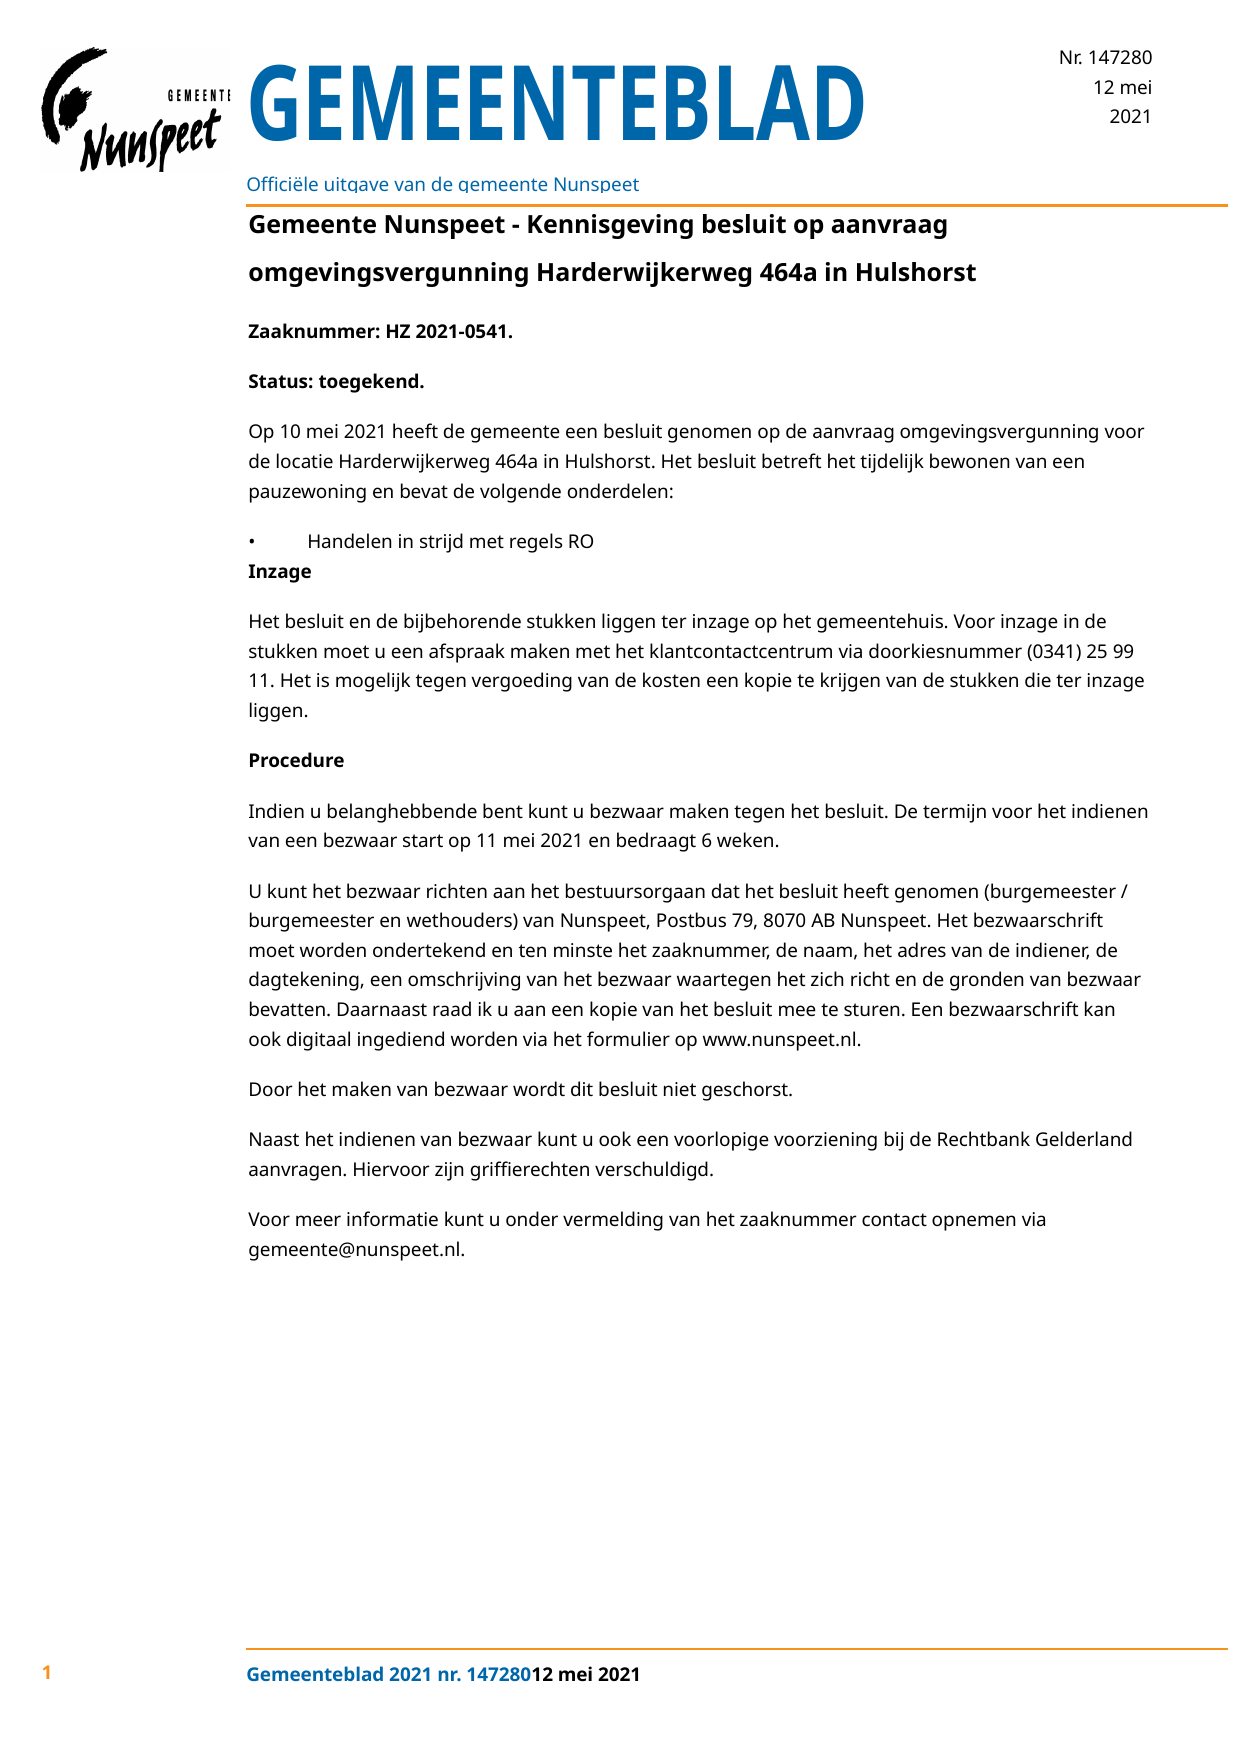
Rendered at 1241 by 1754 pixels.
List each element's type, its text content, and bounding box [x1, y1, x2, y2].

text Het besluit en de bijbehorende stukken liggen ter inzage op het gemeentehuis. Voor inzage in de stukken moet u een afspraak maken met het klantcontactcentrum via doorkiesnummer (0341) 25 99 11. Het is mogelijk tegen vergoeding van de kosten een kopie te krijgen van de stukken die ter inzage liggen. [248, 608, 1152, 723]
text Inzage [248, 558, 1152, 584]
text Indien u belanghebbende bent kunt u bezwaar maken tegen het besluit. De termijn voor het indienen van een bezwaar start op 11 mei 2021 en bedraagt 6 weken. [248, 798, 1152, 853]
text Voor meer informatie kunt u onder vermelding van het zaaknummer contact opnemen via gemeente@nunspeet.nl. [248, 1207, 1152, 1262]
text Naast het indienen van bezwaar kunt u ook een voorlopige voorziening bij de Rechtbank Gelderland aanvragen. Hiervoor zijn griffierechten verschuldigd. [248, 1127, 1152, 1182]
text Door het maken van bezwaar wordt dit besluit niet geschorst. [248, 1076, 1152, 1102]
text Zaaknummer: HZ 2021-0541. [248, 318, 1152, 344]
text Procedure [248, 747, 1152, 773]
text Op 10 mei 2021 heeft de gemeente een besluit genomen op de aanvraag omgevingsvergunning voor de locatie Harderwijkerweg 464a in Hulshorst. Het besluit betreft het tijdelijk bewonen van een pauzewoning en bevat de volgende onderdelen: [248, 419, 1152, 504]
text Status: toegekend. [248, 368, 1152, 394]
picture [41, 47, 231, 172]
text Gemeente Nunspeet - Kennisgeving besluit op aanvraag omgevingsvergunning Harderwijkerweg 464a in Hulshorst [248, 207, 1152, 288]
list Handelen in strijd met regels RO [248, 528, 1152, 554]
text U kunt het bezwaar richten aan het bestuursorgaan dat het besluit heeft genomen (burgemeester / burgemeester en wethouders) van Nunspeet, Postbus 79, 8070 AB Nunspeet. Het bezwaarschrift moet worden ondertekend en ten minste het zaaknummer, de naam, het adres van de indiener, de dagtekening, een omschrijving van het bezwaar waartegen het zich richt en de gronden van bezwaar bevatten. Daarnaast raad ik u aan een kopie van het besluit mee te sturen. Een bezwaarschrift kan ook digitaal ingediend worden via het formulier op www.nunspeet.nl. [248, 878, 1152, 1052]
